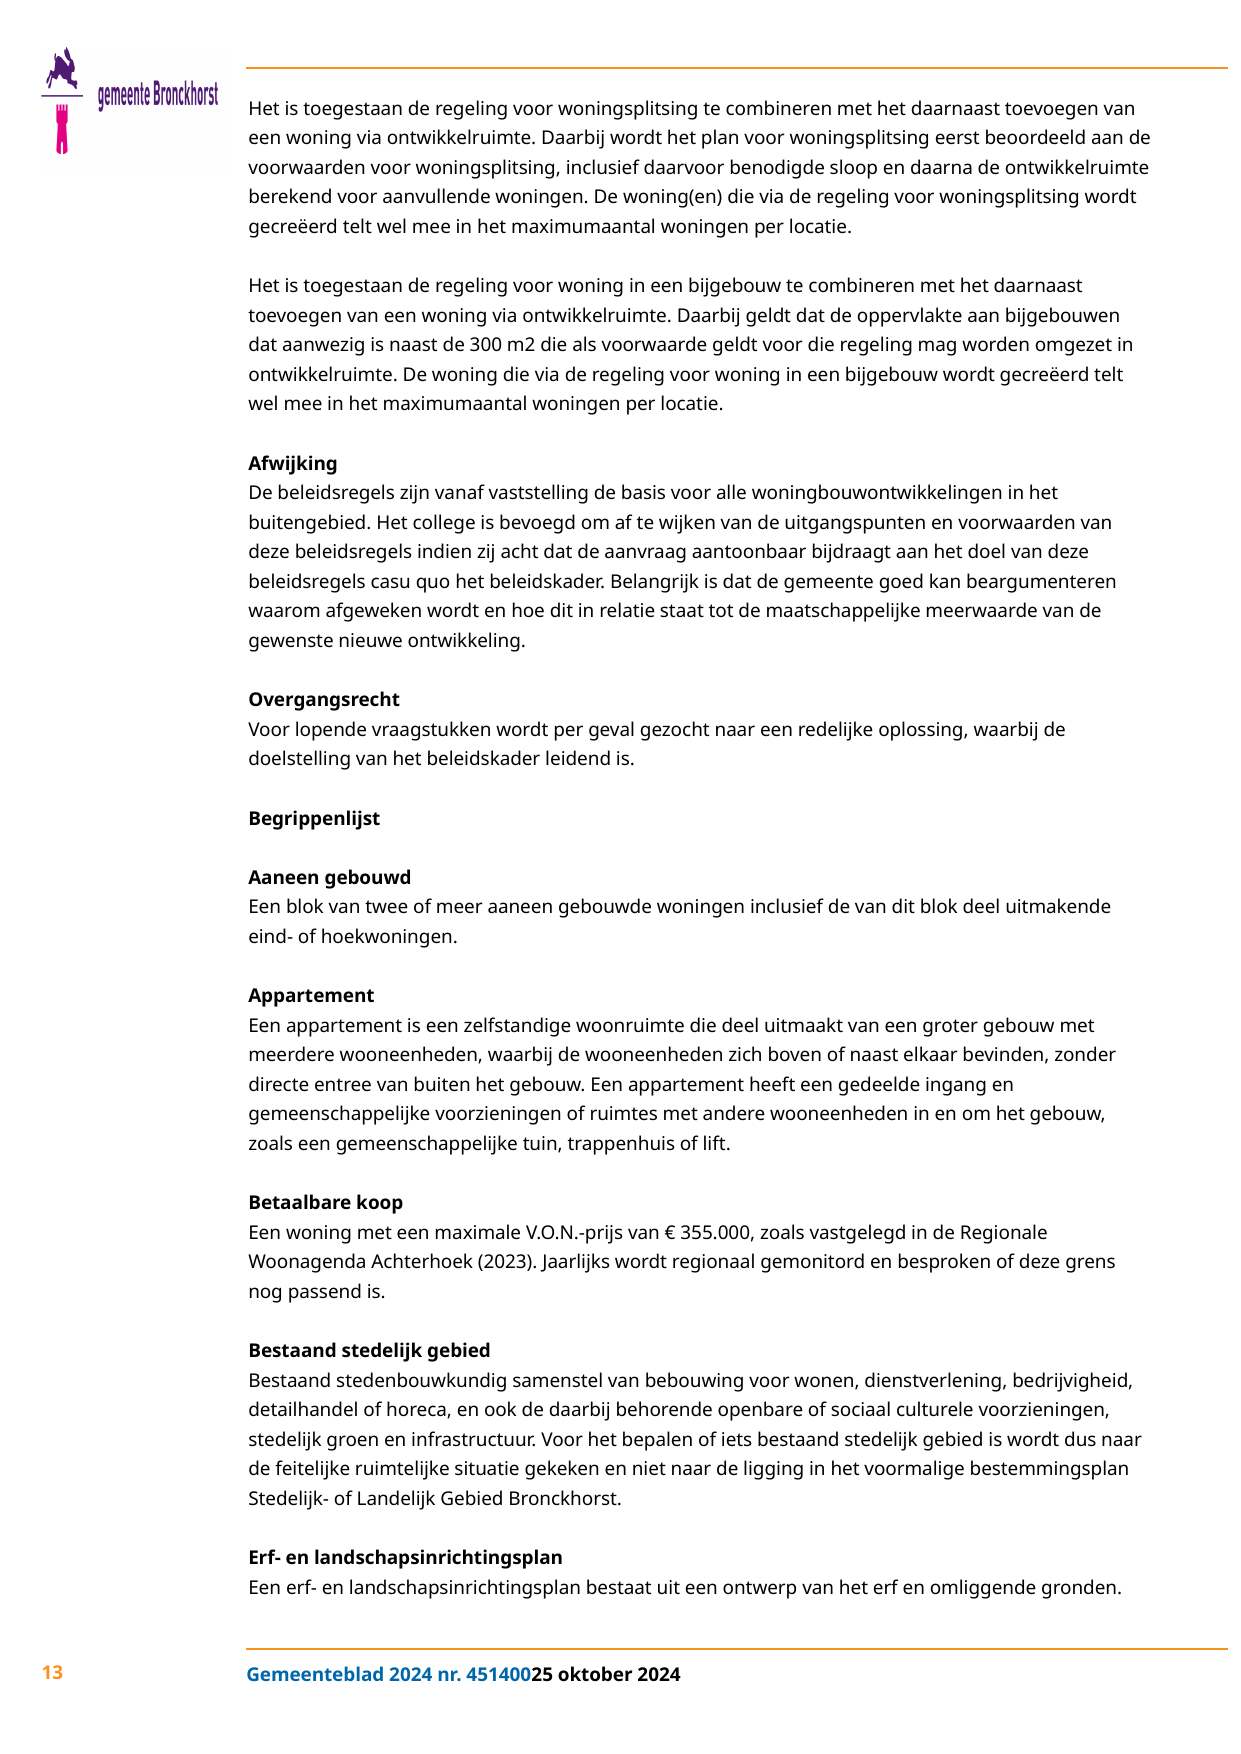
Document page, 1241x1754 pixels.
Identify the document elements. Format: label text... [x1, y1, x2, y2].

text Het is toegestaan de regeling voor woningsplitsing te combineren met het daarnaast toevoegen van een woning via ontwikkelruimte. Daarbij wordt het plan voor woningsplitsing eerst beoordeeld aan de voorwaarden voor woningsplitsing, inclusief daarvoor benodigde sloop en daarna de ontwikkelruimte berekend voor aanvullende woningen. De woning(en) die via de regeling voor woningsplitsing wordt gecreëerd telt wel mee in het maximumaantal woningen per locatie. [248, 95, 1152, 239]
text De beleidsregels zijn vanaf vaststelling de basis voor alle woningbouwontwikkelingen in het buitengebied. Het college is bevoegd om af te wijken van de uitgangspunten en voorwaarden van deze beleidsregels indien zij acht dat de aanvraag aantoonbaar bijdraagt aan het doel van deze beleidsregels casu quo het beleidskader. Belangrijk is dat de gemeente goed kan beargumenteren waarom afgeweken wordt en hoe dit in relatie staat tot de maatschappelijke meerwaarde van de gewenste nieuwe ontwikkeling. [248, 479, 1152, 653]
text Het is toegestaan de regeling voor woning in een bijgebouw te combineren met het daarnaast toevoegen van een woning via ontwikkelruimte. Daarbij geldt dat de oppervlakte aan bijgebouwen dat aanwezig is naast de 300 m2 die als voorwaarde geldt voor die regeling mag worden omgezet in ontwikkelruimte. De woning die via de regeling voor woning in een bijgebouw wordt gecreëerd telt wel mee in het maximumaantal woningen per locatie. [248, 272, 1152, 416]
text Bestaand stedelijk gebied [248, 1337, 1152, 1363]
text Een appartement is een zelfstandige woonruimte die deel uitmaakt van een groter gebouw met meerdere wooneenheden, waarbij de wooneenheden zich boven of naast elkaar bevinden, zonder directe entree van buiten het gebouw. Een appartement heeft een gedeelde ingang en gemeenschappelijke voorzieningen of ruimtes met andere wooneenheden in en om het gebouw, zoals een gemeenschappelijke tuin, trappenhuis of lift. [248, 1012, 1152, 1156]
text Appartement [248, 982, 1152, 1008]
text Betaalbare koop [248, 1189, 1152, 1215]
text Erf- en landschapsinrichtingsplan [248, 1544, 1152, 1570]
picture [41, 47, 231, 172]
text Een blok van twee of meer aaneen gebouwde woningen inclusief de van dit blok deel uitmakende eind- of hoekwoningen. [248, 893, 1152, 949]
text Bestaand stedenbouwkundig samenstel van bebouwing voor wonen, dienstverlening, bedrijvigheid, detailhandel of horeca, en ook de daarbij behorende openbare of sociaal culturele voorzieningen, stedelijk groen en infrastructuur. Voor het bepalen of iets bestaand stedelijk gebied is wordt dus naar de feitelijke ruimtelijke situatie gekeken en niet naar de ligging in het voormalige bestemmingsplan Stedelijk- of Landelijk Gebied Bronckhorst. [248, 1367, 1152, 1511]
text Een erf- en landschapsinrichtingsplan bestaat uit een ontwerp van het erf en omliggende gronden. [248, 1574, 1152, 1600]
text Begrippenlijst [248, 805, 1152, 831]
text Een woning met een maximale V.O.N.-prijs van € 355.000, zoals vastgelegd in de Regionale Woonagenda Achterhoek (2023). Jaarlijks wordt regionaal gemonitord en besproken of deze grens nog passend is. [248, 1219, 1152, 1304]
text Aaneen gebouwd [248, 864, 1152, 890]
text Afwijking [248, 450, 1152, 476]
text Voor lopende vraagstukken wordt per geval gezocht naar een redelijke oplossing, waarbij de doelstelling van het beleidskader leidend is. [248, 716, 1152, 771]
text Overgangsrecht [248, 686, 1152, 712]
